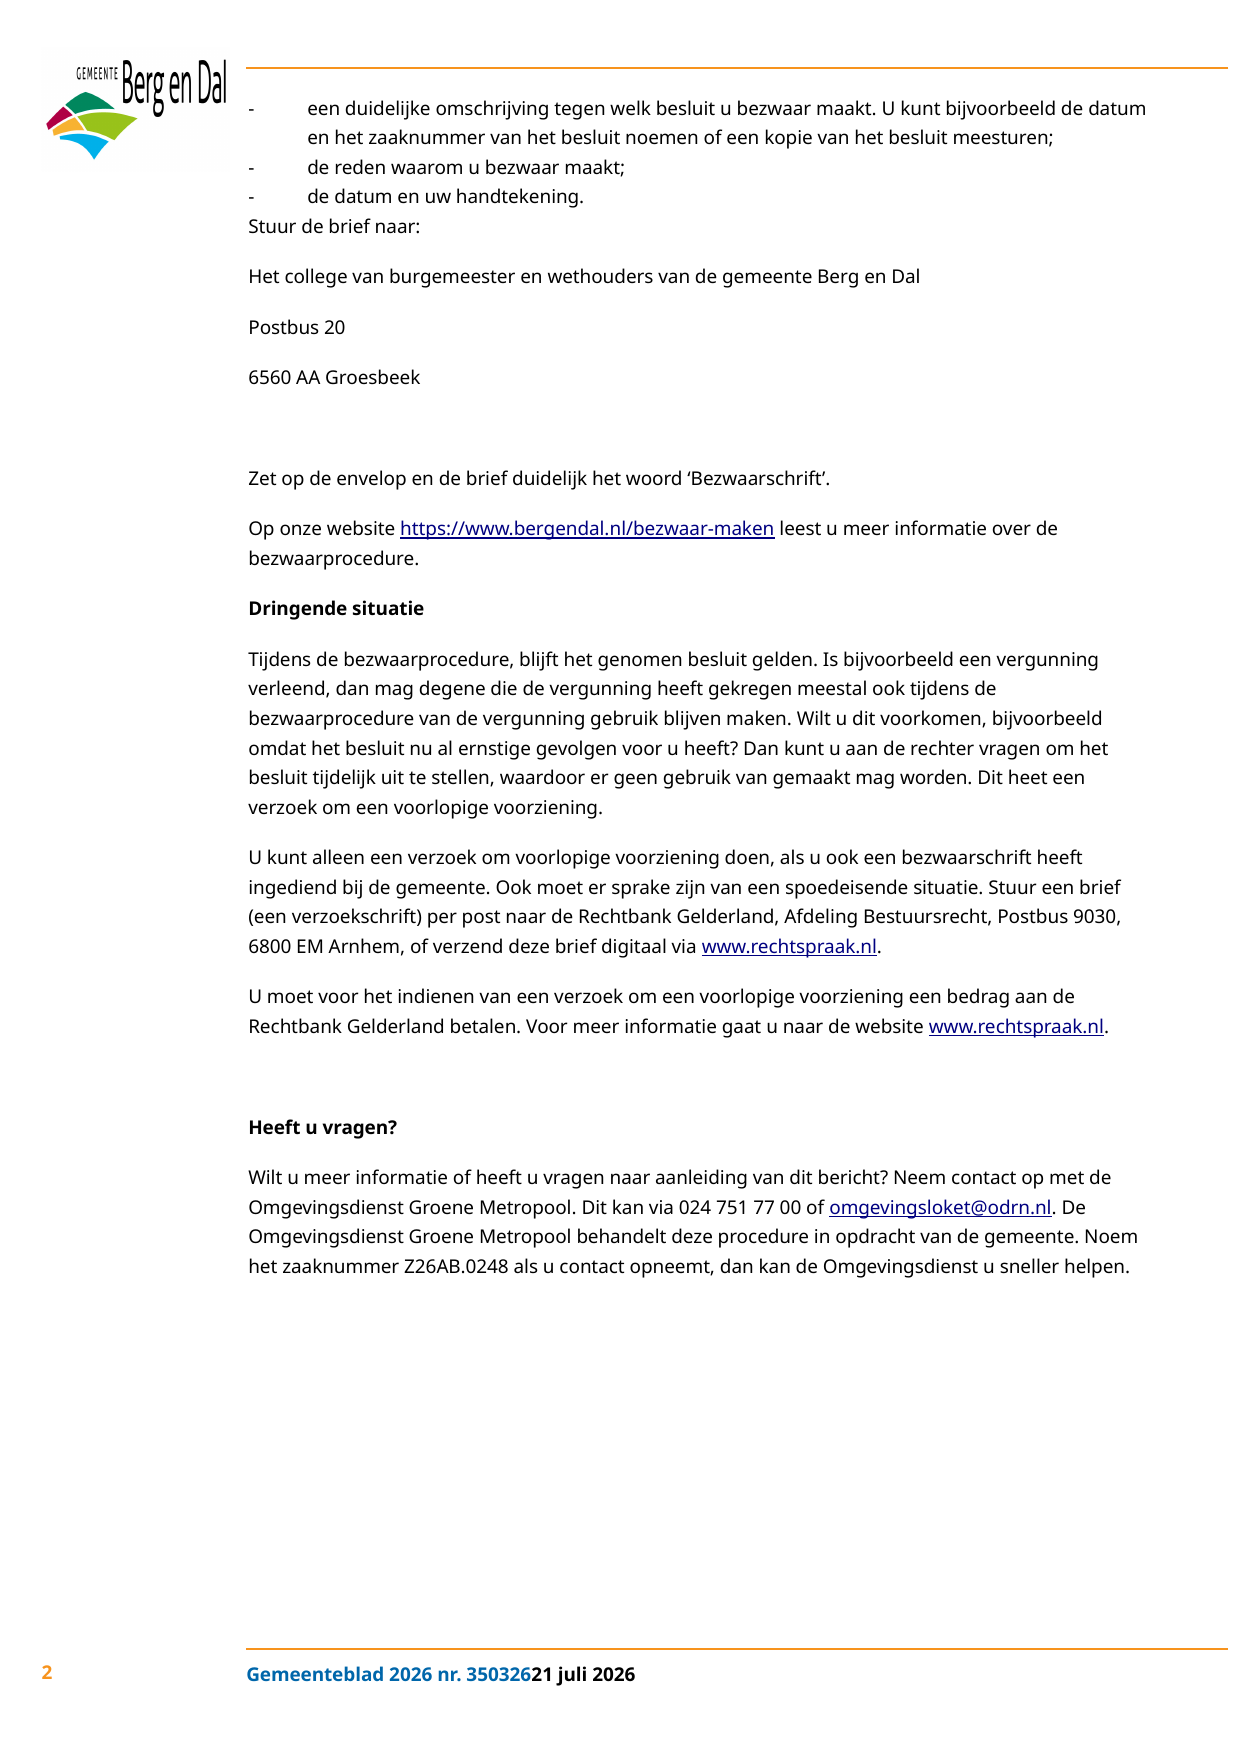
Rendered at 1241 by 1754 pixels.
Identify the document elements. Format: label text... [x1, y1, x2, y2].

list de reden waarom u bezwaar maakt; [248, 154, 1152, 180]
text Op onze website https://www.bergendal.nl/bezwaar-maken leest u meer informatie over de bezwaarprocedure. [248, 516, 1152, 571]
list een duidelijke omschrijving tegen welk besluit u bezwaar maakt. U kunt bijvoorbeeld de datum en het zaaknummer van het besluit noemen of een kopie van het besluit meesturen; [248, 95, 1152, 150]
text Dringende situatie [248, 596, 1152, 621]
text U moet voor het indienen van een verzoek om een voorlopige voorziening een bedrag aan de Rechtbank Gelderland betalen. Voor meer informatie gaat u naar de website www.rechtspraak.nl. [248, 983, 1152, 1039]
text Stuur de brief naar: [248, 213, 1152, 239]
text Heeft u vragen? [248, 1114, 1152, 1140]
text Zet op de envelop en de brief duidelijk het woord ‘Bezwaarschrift’. [248, 465, 1152, 491]
text Postbus 20 [248, 314, 1152, 340]
list de datum en uw handtekening. [248, 183, 1152, 209]
picture [41, 47, 231, 172]
text 6560 AA Groesbeek [248, 364, 1152, 390]
text Het college van burgemeester en wethouders van de gemeente Berg en Dal [248, 263, 1152, 289]
text Wilt u meer informatie of heeft u vragen naar aanleiding van dit bericht? Neem contact op met de Omgevingsdienst Groene Metropool. Dit kan via 024 751 77 00 of omgevingsloket@odrn.nl. De Omgevingsdienst Groene Metropool behandelt deze procedure in opdracht van de gemeente. Noem het zaaknummer Z26AB.0248 als u contact opneemt, dan kan de Omgevingsdienst u sneller helpen. [248, 1164, 1152, 1279]
text U kunt alleen een verzoek om voorlopige voorziening doen, als u ook een bezwaarschrift heeft ingediend bij de gemeente. Ook moet er sprake zijn van een spoedeisende situatie. Stuur een brief (een verzoekschrift) per post naar de Rechtbank Gelderland, Afdeling Bestuursrecht, Postbus 9030, 6800 EM Arnhem, of verzend deze brief digitaal via www.rechtspraak.nl. [248, 844, 1152, 959]
text Tijdens de bezwaarprocedure, blijft het genomen besluit gelden. Is bijvoorbeeld een vergunning verleend, dan mag degene die de vergunning heeft gekregen meestal ook tijdens de bezwaarprocedure van de vergunning gebruik blijven maken. Wilt u dit voorkomen, bijvoorbeeld omdat het besluit nu al ernstige gevolgen voor u heeft? Dan kunt u aan de rechter vragen om het besluit tijdelijk uit te stellen, waardoor er geen gebruik van gemaakt mag worden. Dit heet een verzoek om een voorlopige voorziening. [248, 646, 1152, 820]
